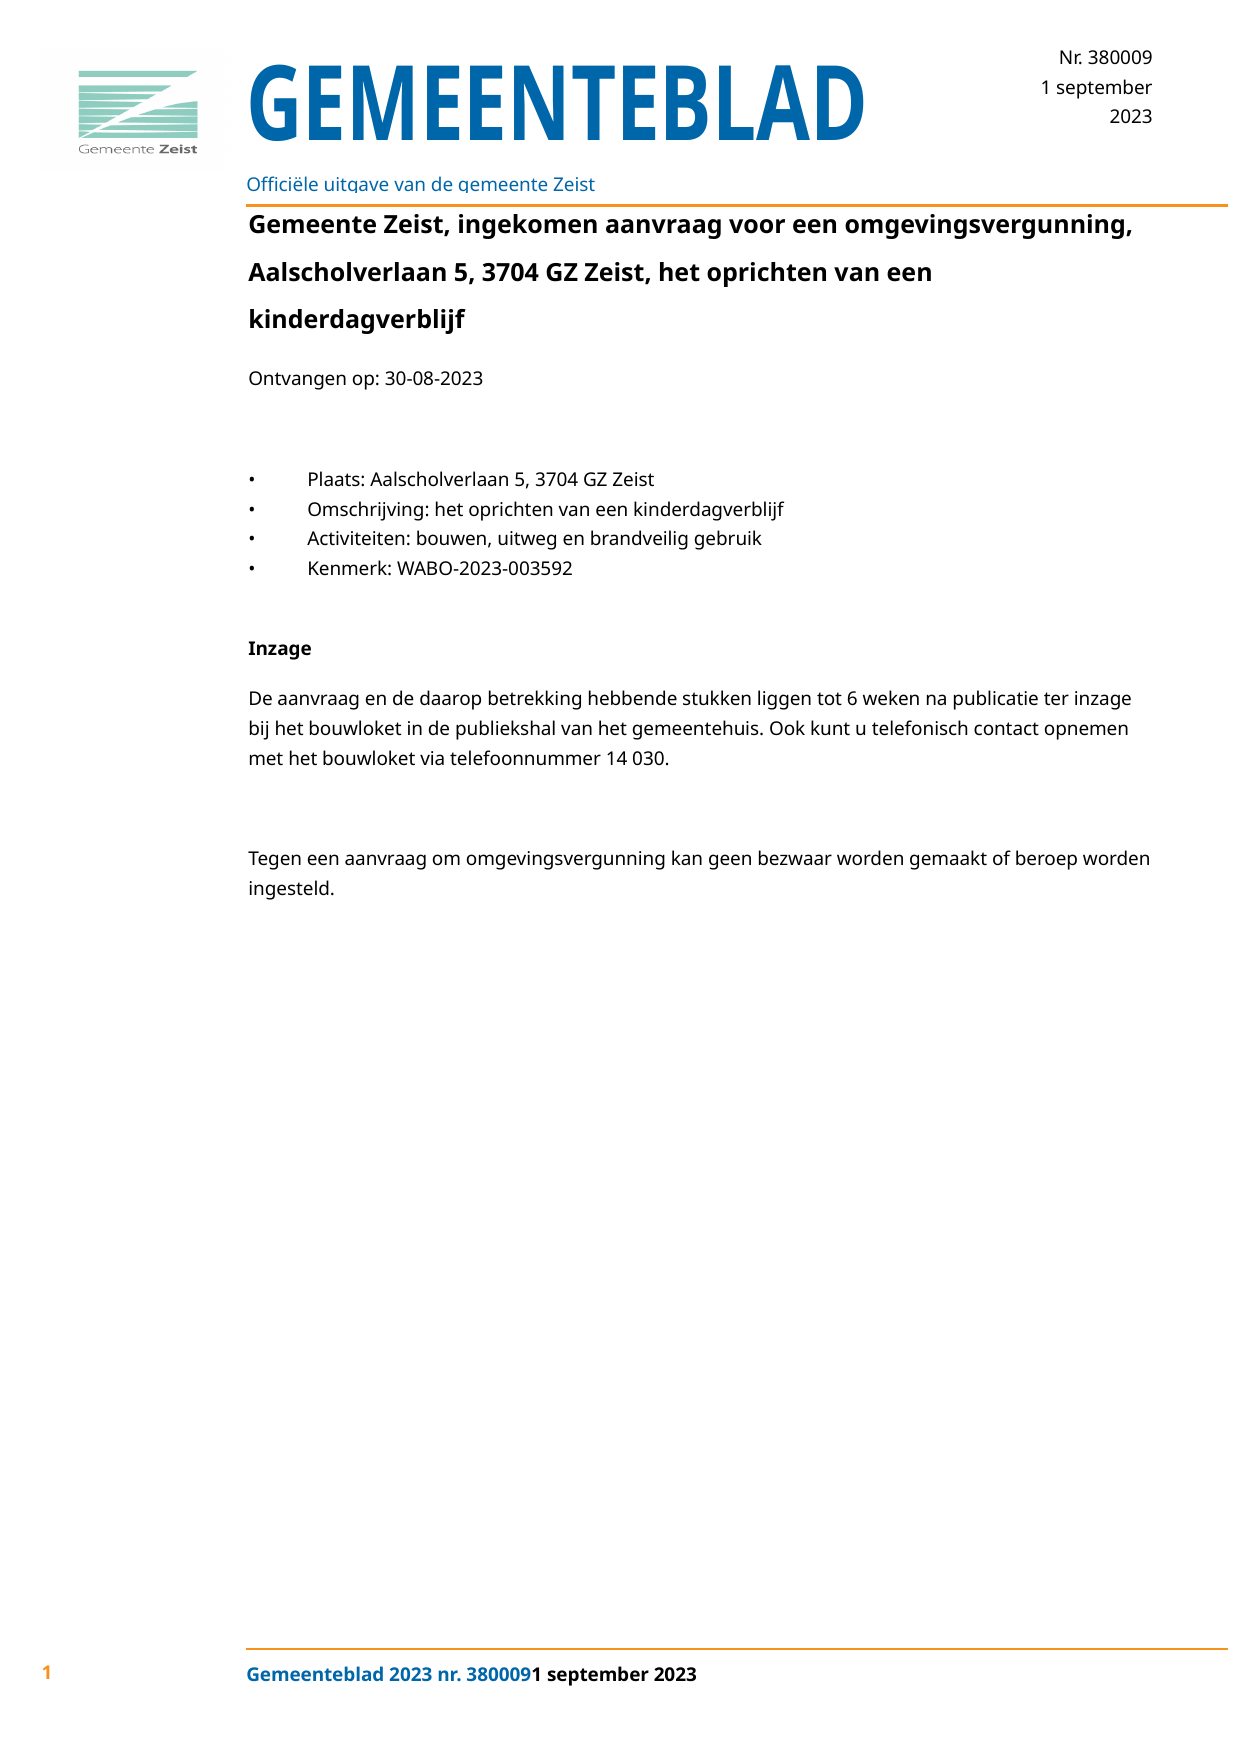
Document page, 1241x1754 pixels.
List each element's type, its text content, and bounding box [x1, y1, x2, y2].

text Tegen een aanvraag om omgevingsvergunning kan geen bezwaar worden gemaakt of beroep worden ingesteld. [248, 846, 1152, 901]
text Gemeente Zeist, ingekomen aanvraag voor een omgevingsvergunning, Aalscholverlaan 5, 3704 GZ Zeist, het oprichten van een kinderdagverblijf [248, 207, 1152, 336]
picture [41, 47, 231, 172]
text Ontvangen op: 30-08-2023 [248, 366, 1152, 391]
list Activiteiten: bouwen, uitweg en brandveilig gebruik [248, 526, 1152, 551]
text Inzage [248, 635, 1152, 661]
list Omschrijving: het oprichten van een kinderdagverblijf [248, 496, 1152, 522]
list Plaats: Aalscholverlaan 5, 3704 GZ Zeist [248, 466, 1152, 492]
list Kenmerk: WABO-2023-003592 [248, 555, 1152, 581]
text De aanvraag en de daarop betrekking hebbende stukken liggen tot 6 weken na publicatie ter inzage bij het bouwloket in de publiekshal van het gemeentehuis. Ook kunt u telefonisch contact opnemen met het bouwloket via telefoonnummer 14 030. [248, 686, 1152, 770]
